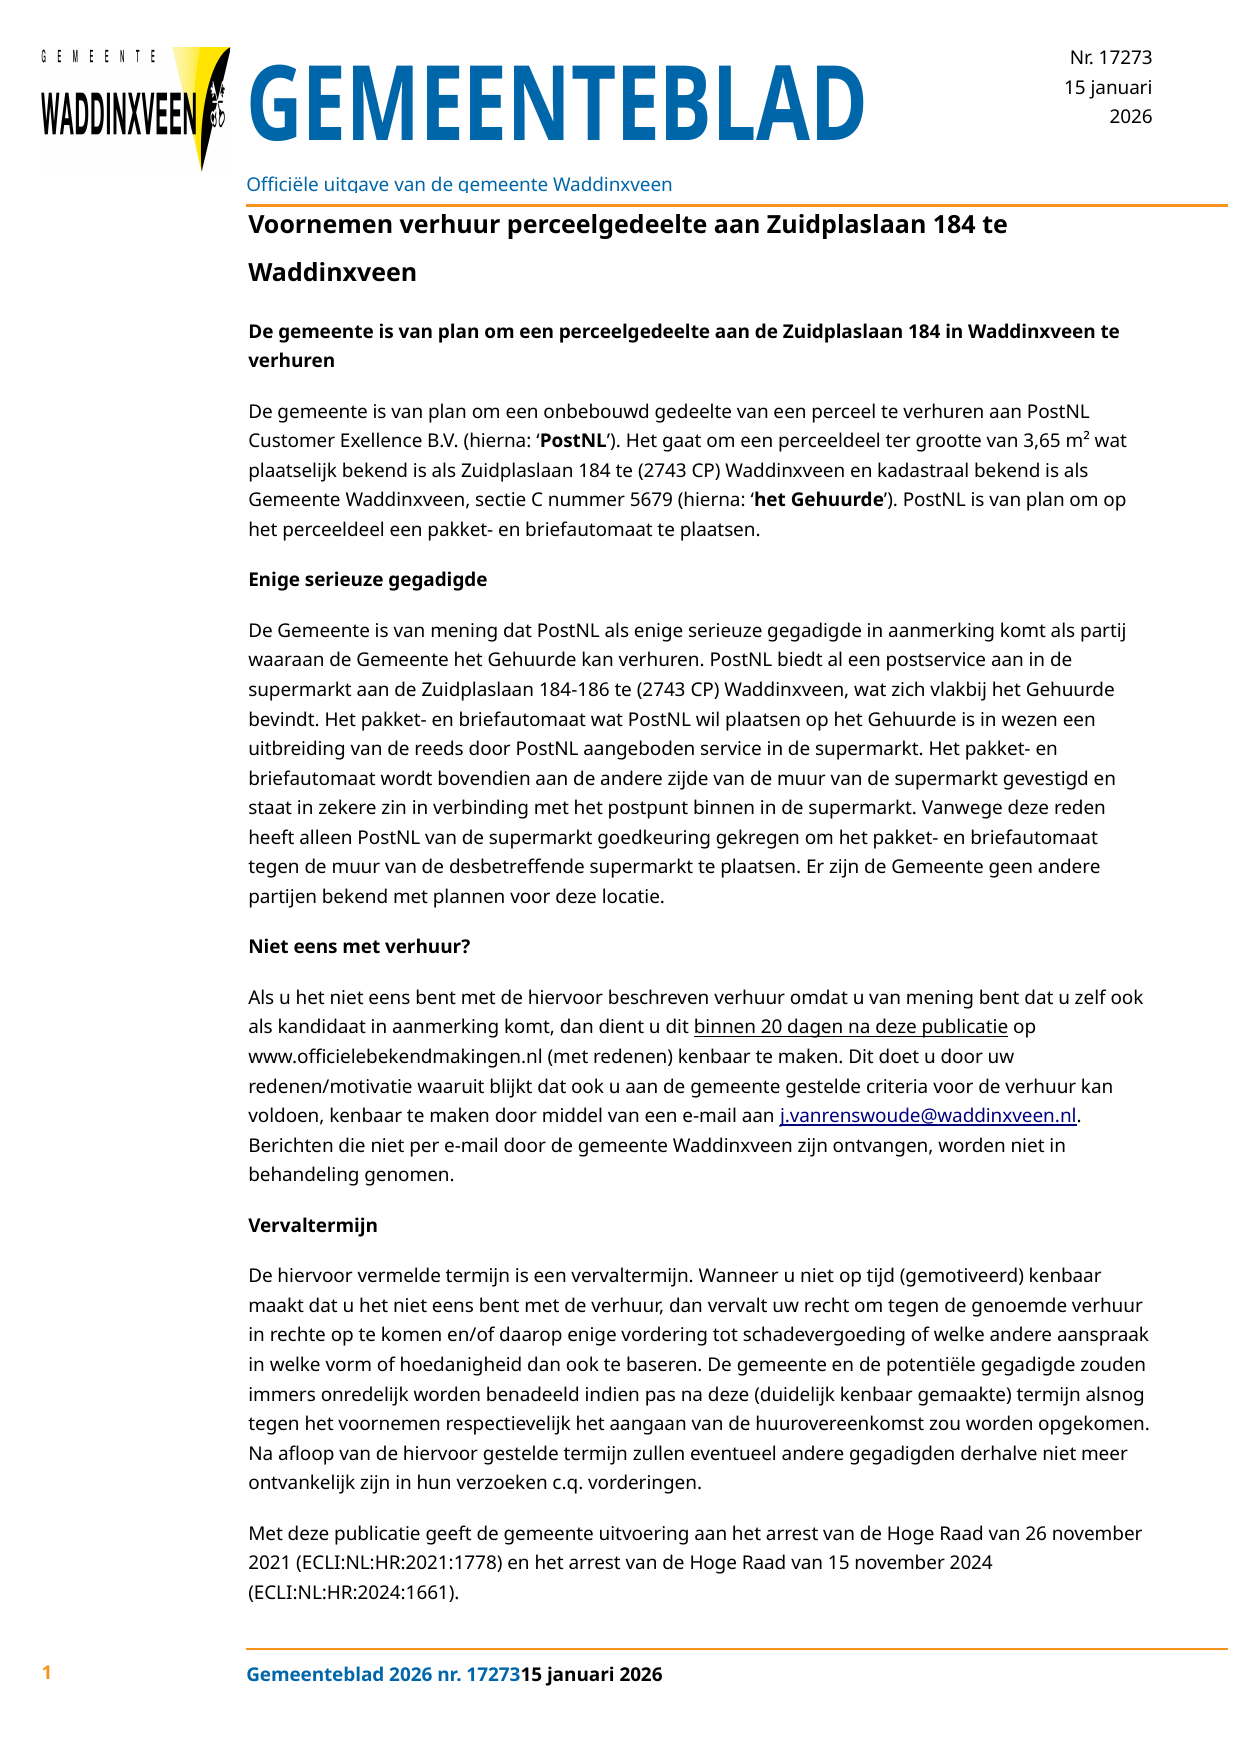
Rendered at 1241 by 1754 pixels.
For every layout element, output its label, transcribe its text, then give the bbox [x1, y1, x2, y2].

text De gemeente is van plan om een perceelgedeelte aan de Zuidplaslaan 184 in Waddinxveen te verhuren [248, 318, 1152, 373]
text De gemeente is van plan om een onbebouwd gedeelte van een perceel te verhuren aan PostNL Customer Exellence B.V. (hierna: ‘PostNL’). Het gaat om een perceeldeel ter grootte van 3,65 m² wat plaatselijk bekend is als Zuidplaslaan 184 te (2743 CP) Waddinxveen en kadastraal bekend is als Gemeente Waddinxveen, sectie C nummer 5679 (hierna: ‘het Gehuurde’). PostNL is van plan om op het perceeldeel een pakket- en briefautomaat te plaatsen. [248, 398, 1152, 542]
picture [41, 47, 231, 172]
text Als u het niet eens bent met de hiervoor beschreven verhuur omdat u van mening bent dat u zelf ook als kandidaat in aanmerking komt, dan dient u dit binnen 20 dagen na deze publicatie op www.officielebekendmakingen.nl (met redenen) kenbaar te maken. Dit doet u door uw redenen/motivatie waaruit blijkt dat ook u aan de gemeente gestelde criteria voor de verhuur kan voldoen, kenbaar te maken door middel van een e-mail aan j.vanrenswoude@waddinxveen.nl. Berichten die niet per e-mail door de gemeente Waddinxveen zijn ontvangen, worden niet in behandeling genomen. [248, 984, 1152, 1187]
text Niet eens met verhuur? [248, 934, 1152, 959]
text Vervaltermijn [248, 1212, 1152, 1238]
text De hiervoor vermelde termijn is een vervaltermijn. Wanneer u niet op tijd (gemotiveerd) kenbaar maakt dat u het niet eens bent met de verhuur, dan vervalt uw recht om tegen de genoemde verhuur in rechte op te komen en/of daarop enige vordering tot schadevergoeding of welke andere aanspraak in welke vorm of hoedanigheid dan ook te baseren. De gemeente en de potentiële gegadigde zouden immers onredelijk worden benadeeld indien pas na deze (duidelijk kenbaar gemaakte) termijn alsnog tegen het voornemen respectievelijk het aangaan van de huurovereenkomst zou worden opgekomen. Na afloop van de hiervoor gestelde termijn zullen eventueel andere gegadigden derhalve niet meer ontvankelijk zijn in hun verzoeken c.q. vorderingen. [248, 1262, 1152, 1495]
text Enige serieuze gegadigde [248, 567, 1152, 592]
text De Gemeente is van mening dat PostNL als enige serieuze gegadigde in aanmerking komt als partij waaraan de Gemeente het Gehuurde kan verhuren. PostNL biedt al een postservice aan in de supermarkt aan de Zuidplaslaan 184-186 te (2743 CP) Waddinxveen, wat zich vlakbij het Gehuurde bevindt. Het pakket- en briefautomaat wat PostNL wil plaatsen op het Gehuurde is in wezen een uitbreiding van de reeds door PostNL aangeboden service in de supermarkt. Het pakket- en briefautomaat wordt bovendien aan de andere zijde van de muur van de supermarkt gevestigd en staat in zekere zin in verbinding met het postpunt binnen in de supermarkt. Vanwege deze reden heeft alleen PostNL van de supermarkt goedkeuring gekregen om het pakket- en briefautomaat tegen de muur van de desbetreffende supermarkt te plaatsen. Er zijn de Gemeente geen andere partijen bekend met plannen voor deze locatie. [248, 617, 1152, 909]
text Voornemen verhuur perceelgedeelte aan Zuidplaslaan 184 te Waddinxveen [248, 207, 1152, 288]
text Met deze publicatie geeft de gemeente uitvoering aan het arrest van de Hoge Raad van 26 november 2021 (ECLI:NL:HR:2021:1778) en het arrest van de Hoge Raad van 15 november 2024 (ECLI:NL:HR:2024:1661). [248, 1520, 1152, 1605]
